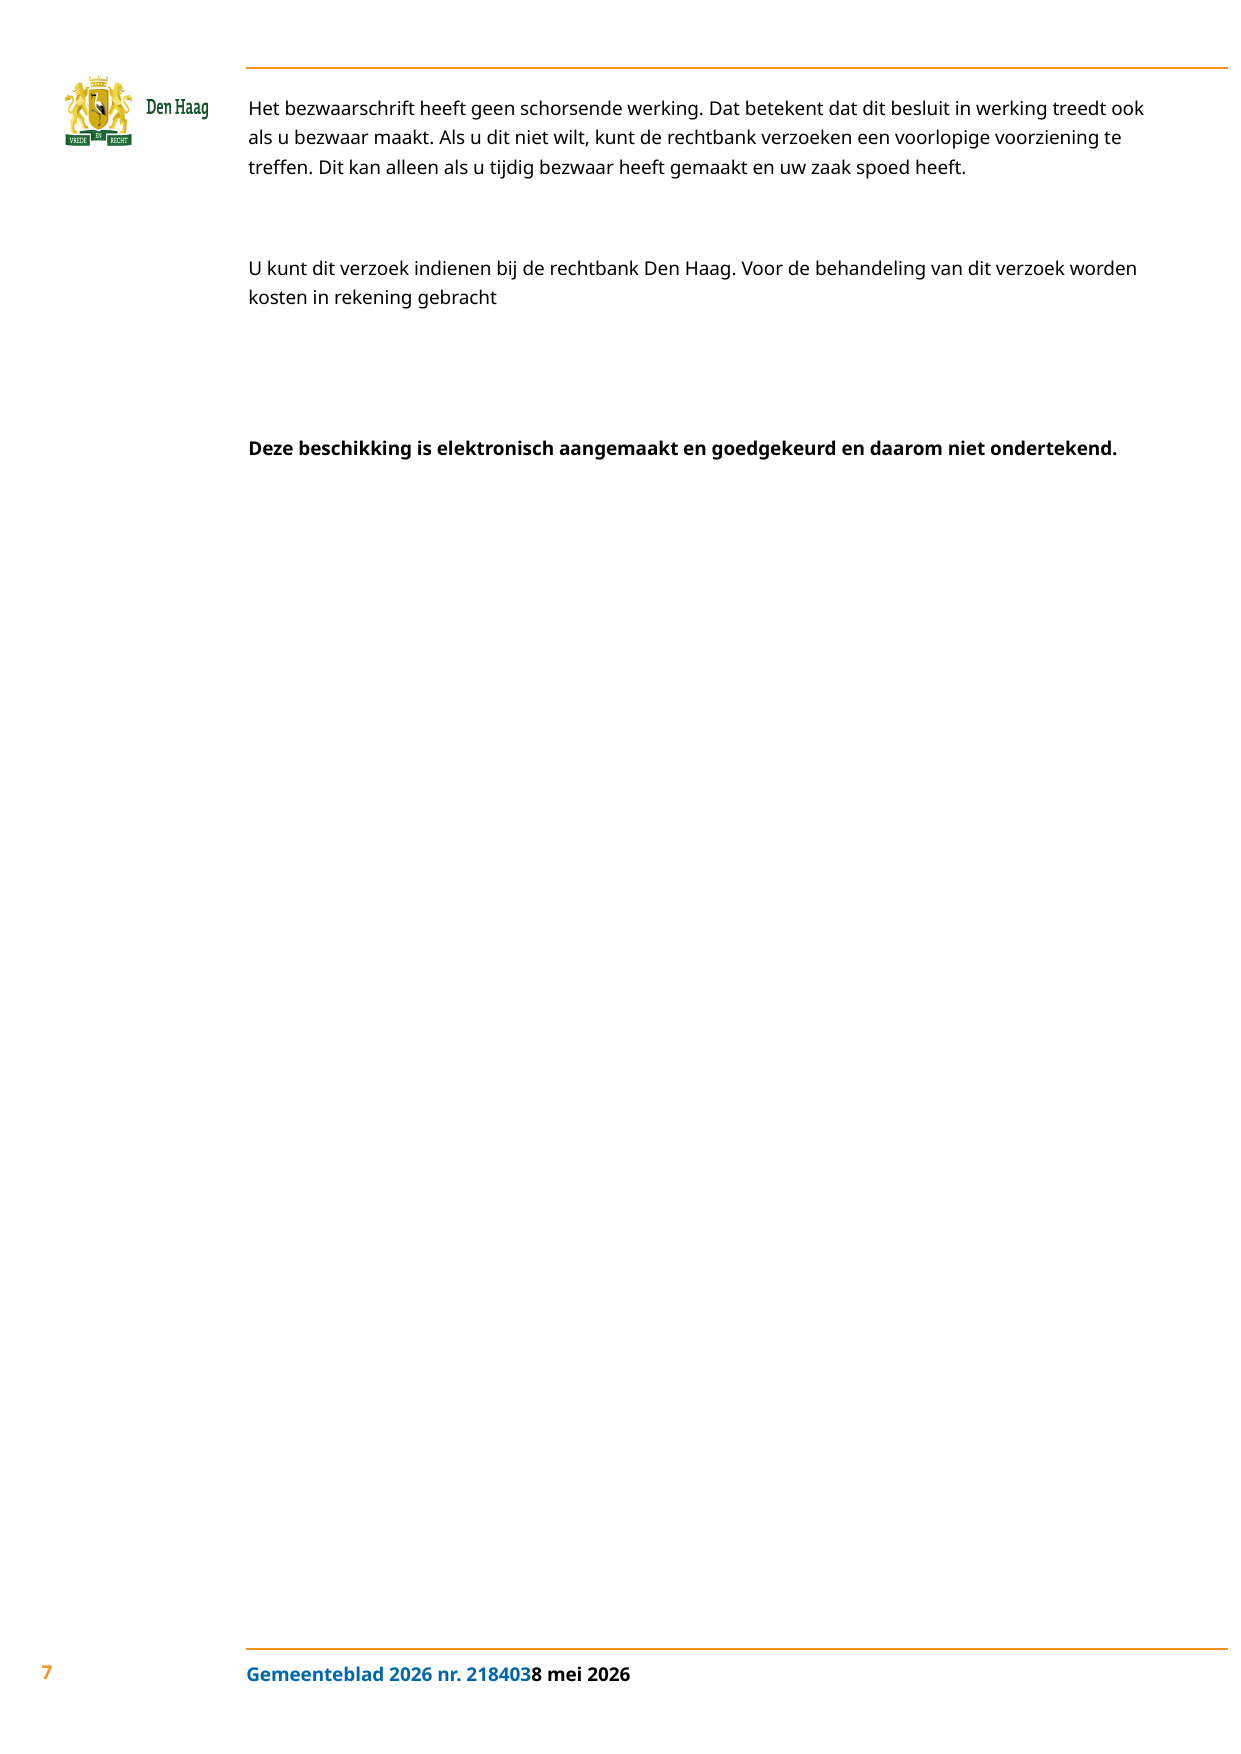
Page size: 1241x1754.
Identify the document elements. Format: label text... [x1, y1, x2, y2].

text Deze beschikking is elektronisch aangemaakt en goedgekeurd en daarom niet ondertekend. [248, 436, 1152, 461]
text U kunt dit verzoek indienen bij de rechtbank Den Haag. Voor de behandeling van dit verzoek worden kosten in rekening gebracht [248, 255, 1152, 310]
picture [41, 47, 231, 172]
text Het bezwaarschrift heeft geen schorsende werking. Dat betekent dat dit besluit in werking treedt ook als u bezwaar maakt. Als u dit niet wilt, kunt de rechtbank verzoeken een voorlopige voorziening te treffen. Dit kan alleen als u tijdig bezwaar heeft gemaakt en uw zaak spoed heeft. [248, 95, 1152, 180]
